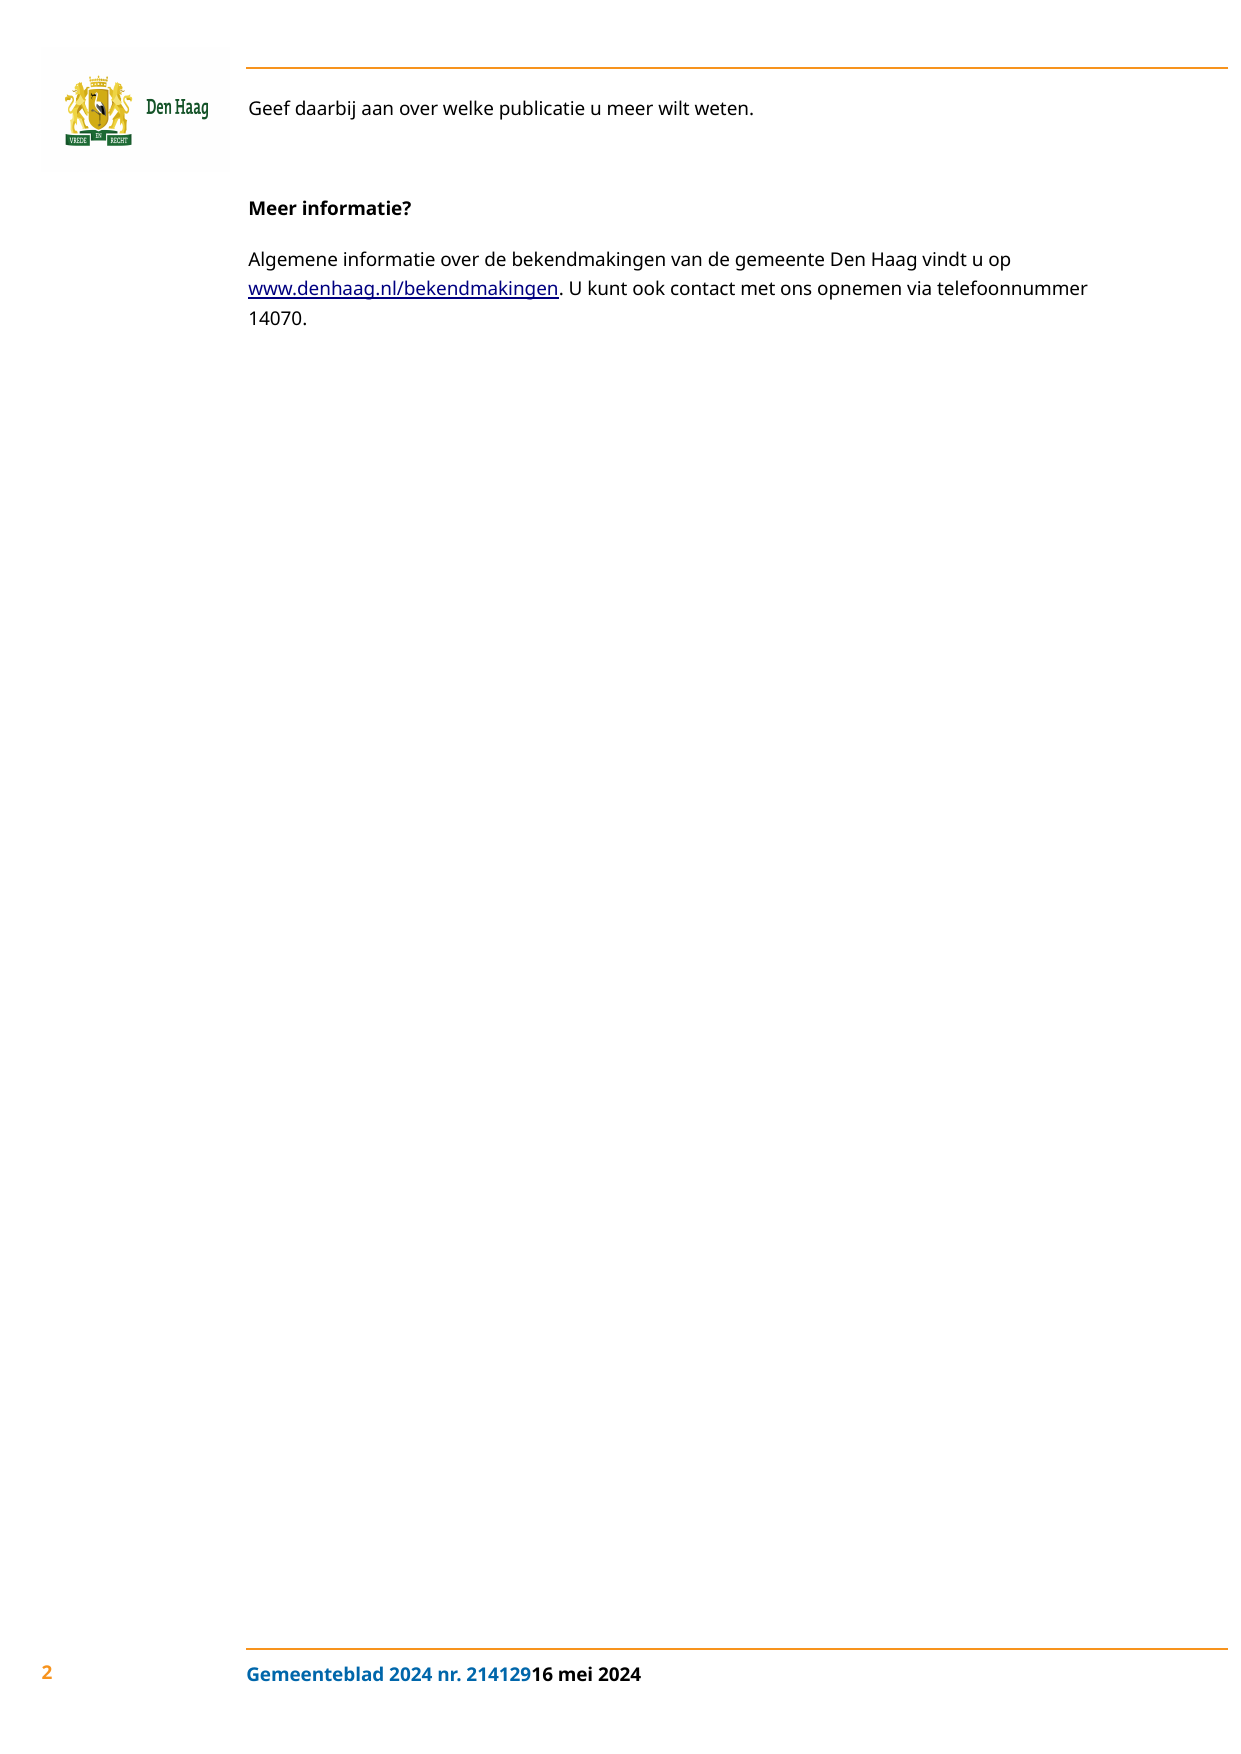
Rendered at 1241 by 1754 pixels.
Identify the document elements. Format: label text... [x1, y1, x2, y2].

text Meer informatie? [248, 196, 1152, 221]
picture [41, 47, 231, 172]
text Geef daarbij aan over welke publicatie u meer wilt weten. [248, 95, 1152, 121]
text Algemene informatie over de bekendmakingen van de gemeente Den Haag vindt u op www.denhaag.nl/bekendmakingen. U kunt ook contact met ons opnemen via telefoonnummer 14070. [248, 246, 1152, 331]
